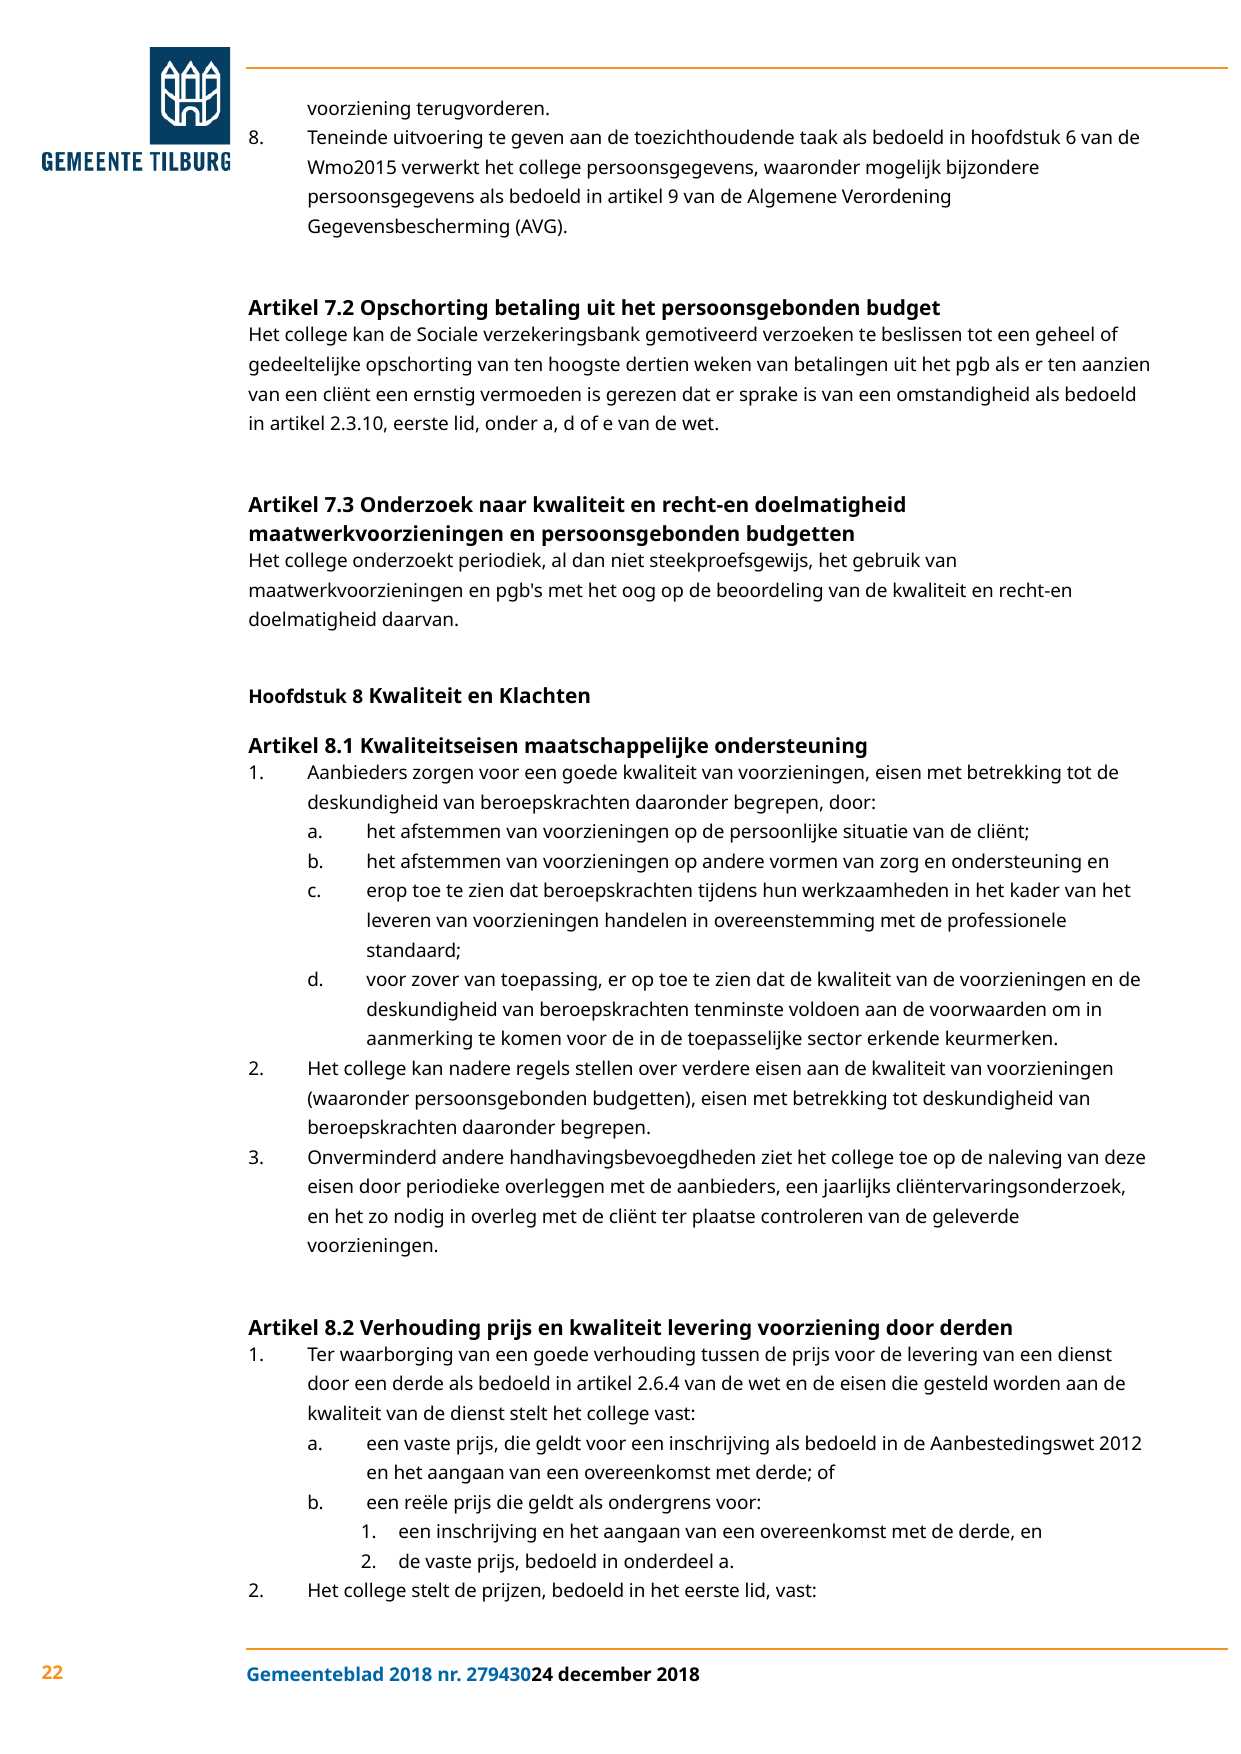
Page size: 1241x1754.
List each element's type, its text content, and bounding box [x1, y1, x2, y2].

list Teneinde uitvoering te geven aan de toezichthoudende taak als bedoeld in hoofdstuk 6 van de Wmo2015 verwerkt het college persoonsgegevens, waaronder mogelijk bijzondere persoonsgegevens als bedoeld in artikel 9 van de Algemene Verordening Gegevensbescherming (AVG). [248, 124, 1152, 239]
list het afstemmen van voorzieningen op de persoonlijke situatie van de cliënt; [307, 818, 1152, 844]
list voorziening terugvorderen. [248, 95, 1152, 121]
list voor zover van toepassing, er op toe te zien dat de kwaliteit van de voorzieningen en de deskundigheid van beroepskrachten tenminste voldoen aan de voorwaarden om in aanmerking te komen voor de in de toepasselijke sector erkende keurmerken. [307, 966, 1152, 1051]
picture [41, 47, 231, 172]
list de vaste prijs, bedoeld in onderdeel a. [361, 1548, 1152, 1574]
list een reële prijs die geldt als ondergrens voor: [307, 1489, 1152, 1515]
list Het college kan nadere regels stellen over verdere eisen aan de kwaliteit van voorzieningen (waaronder persoonsgebonden budgetten), eisen met betrekking tot deskundigheid van beroepskrachten daaronder begrepen. [248, 1055, 1152, 1140]
text Artikel 8.2 Verhouding prijs en kwaliteit levering voorziening door derden [248, 1313, 1152, 1341]
list Ter waarborging van een goede verhouding tussen de prijs voor de levering van een dienst door een derde als bedoeld in artikel 2.6.4 van de wet en de eisen die gesteld worden aan de kwaliteit van de dienst stelt het college vast: [248, 1341, 1152, 1426]
list Het college stelt de prijzen, bedoeld in het eerste lid, vast: [248, 1578, 1152, 1603]
list een inschrijving en het aangaan van een overeenkomst met de derde, en [361, 1518, 1152, 1544]
text Artikel 7.2 Opschorting betaling uit het persoonsgebonden budget [248, 293, 1152, 322]
list een vaste prijs, die geldt voor een inschrijving als bedoeld in de Aanbestedingswet 2012 en het aangaan van een overeenkomst met derde; of [307, 1430, 1152, 1485]
text Het college kan de Sociale verzekeringsbank gemotiveerd verzoeken te beslissen tot een geheel of gedeeltelijke opschorting van ten hoogste dertien weken van betalingen uit het pgb als er ten aanzien van een cliënt een ernstig vermoeden is gerezen dat er sprake is van een omstandigheid als bedoeld in artikel 2.3.10, eerste lid, onder a, d of e van de wet. [248, 322, 1152, 436]
list het afstemmen van voorzieningen op andere vormen van zorg en ondersteuning en [307, 848, 1152, 874]
text Het college onderzoekt periodiek, al dan niet steekproefsgewijs, het gebruik van maatwerkvoorzieningen en pgb's met het oog op de beoordeling van de kwaliteit en recht-en doelmatigheid daarvan. [248, 547, 1152, 632]
text Artikel 7.3 Onderzoek naar kwaliteit en recht-en doelmatigheid maatwerkvoorzieningen en persoonsgebonden budgetten [248, 490, 1152, 547]
list Aanbieders zorgen voor een goede kwaliteit van voorzieningen, eisen met betrekking tot de deskundigheid van beroepskrachten daaronder begrepen, door: [248, 759, 1152, 814]
list Onverminderd andere handhavingsbevoegdheden ziet het college toe op de naleving van deze eisen door periodieke overleggen met de aanbieders, een jaarlijks cliëntervaringsonderzoek, en het zo nodig in overleg met de cliënt ter plaatse controleren van de geleverde voorzieningen. [248, 1144, 1152, 1258]
text Hoofdstuk 8 Kwaliteit en Klachten [248, 682, 1152, 710]
text Artikel 8.1 Kwaliteitseisen maatschappelijke ondersteuning [248, 731, 1152, 759]
list erop toe te zien dat beroepskrachten tijdens hun werkzaamheden in het kader van het leveren van voorzieningen handelen in overeenstemming met de professionele standaard; [307, 878, 1152, 962]
